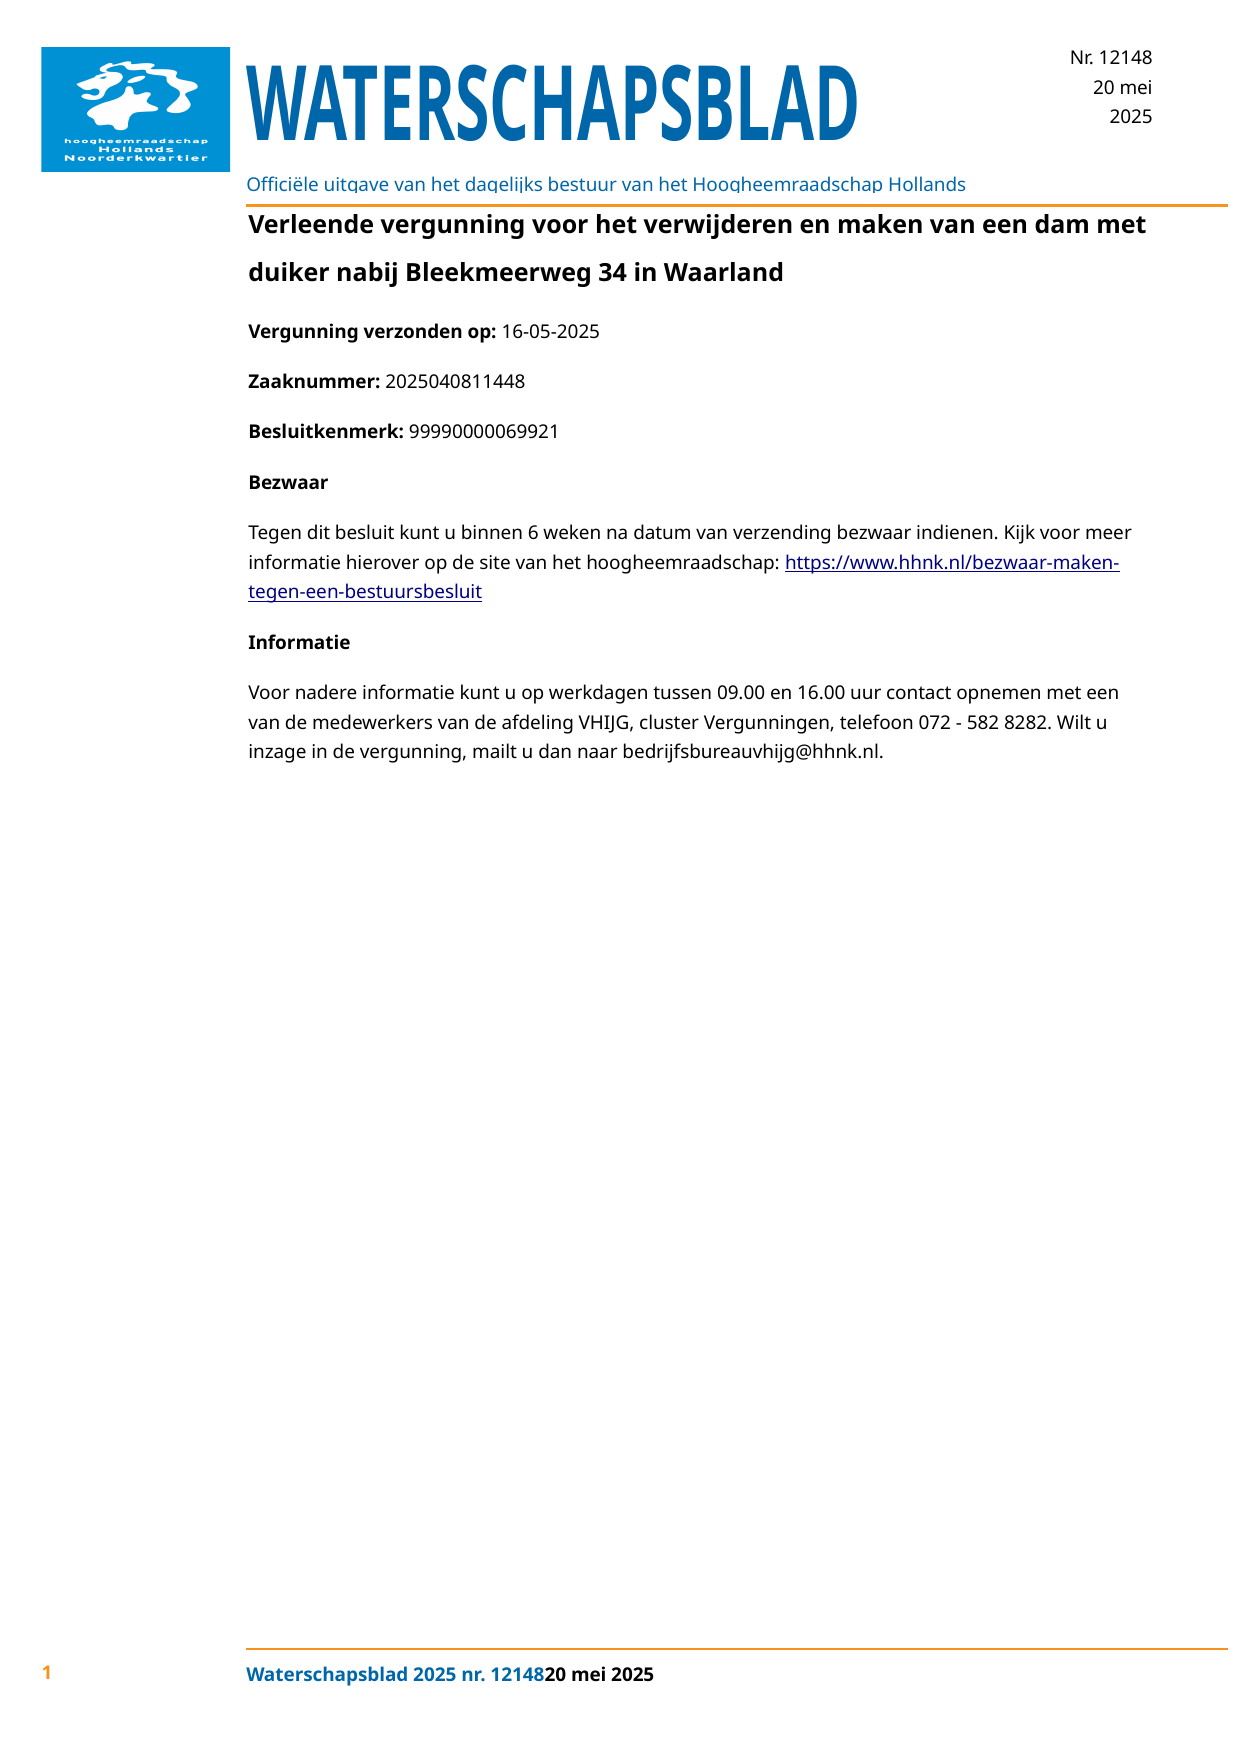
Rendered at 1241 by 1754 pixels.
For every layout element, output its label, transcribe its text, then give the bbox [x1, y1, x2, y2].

picture [129, 76, 144, 82]
text Verleende vergunning voor het verwijderen en maken van een dam met duiker nabij Bleekmeerweg 34 in Waarland [248, 207, 1152, 288]
picture [88, 87, 157, 130]
text Vergunning verzonden op: 16-05-2025 [248, 318, 1152, 344]
picture [78, 64, 122, 99]
text Bezwaar [248, 469, 1152, 495]
text Besluitkenmerk: 99990000069921 [248, 419, 1152, 444]
text Informatie [248, 629, 1152, 655]
text Voor nadere informatie kunt u op werkdagen tussen 09.00 en 16.00 uur contact opnemen met een van de medewerkers van de afdeling VHIJG, cluster Vergunningen, telefoon 072 - 582 8282. Wilt u inzage in de vergunning, mailt u dan naar bedrijfsbureauvhijg@hhnk.nl. [248, 679, 1152, 764]
text Zaaknummer: 2025040811448 [248, 368, 1152, 394]
picture [118, 62, 197, 112]
text Tegen dit besluit kunt u binnen 6 weken na datum van verzending bezwaar indienen. Kijk voor meer informatie hierover op de site van het hoogheemraadschap: https://www.hhnk.nl/bezwaar-maken-tegen-een-bestuursbesluit [248, 519, 1152, 604]
